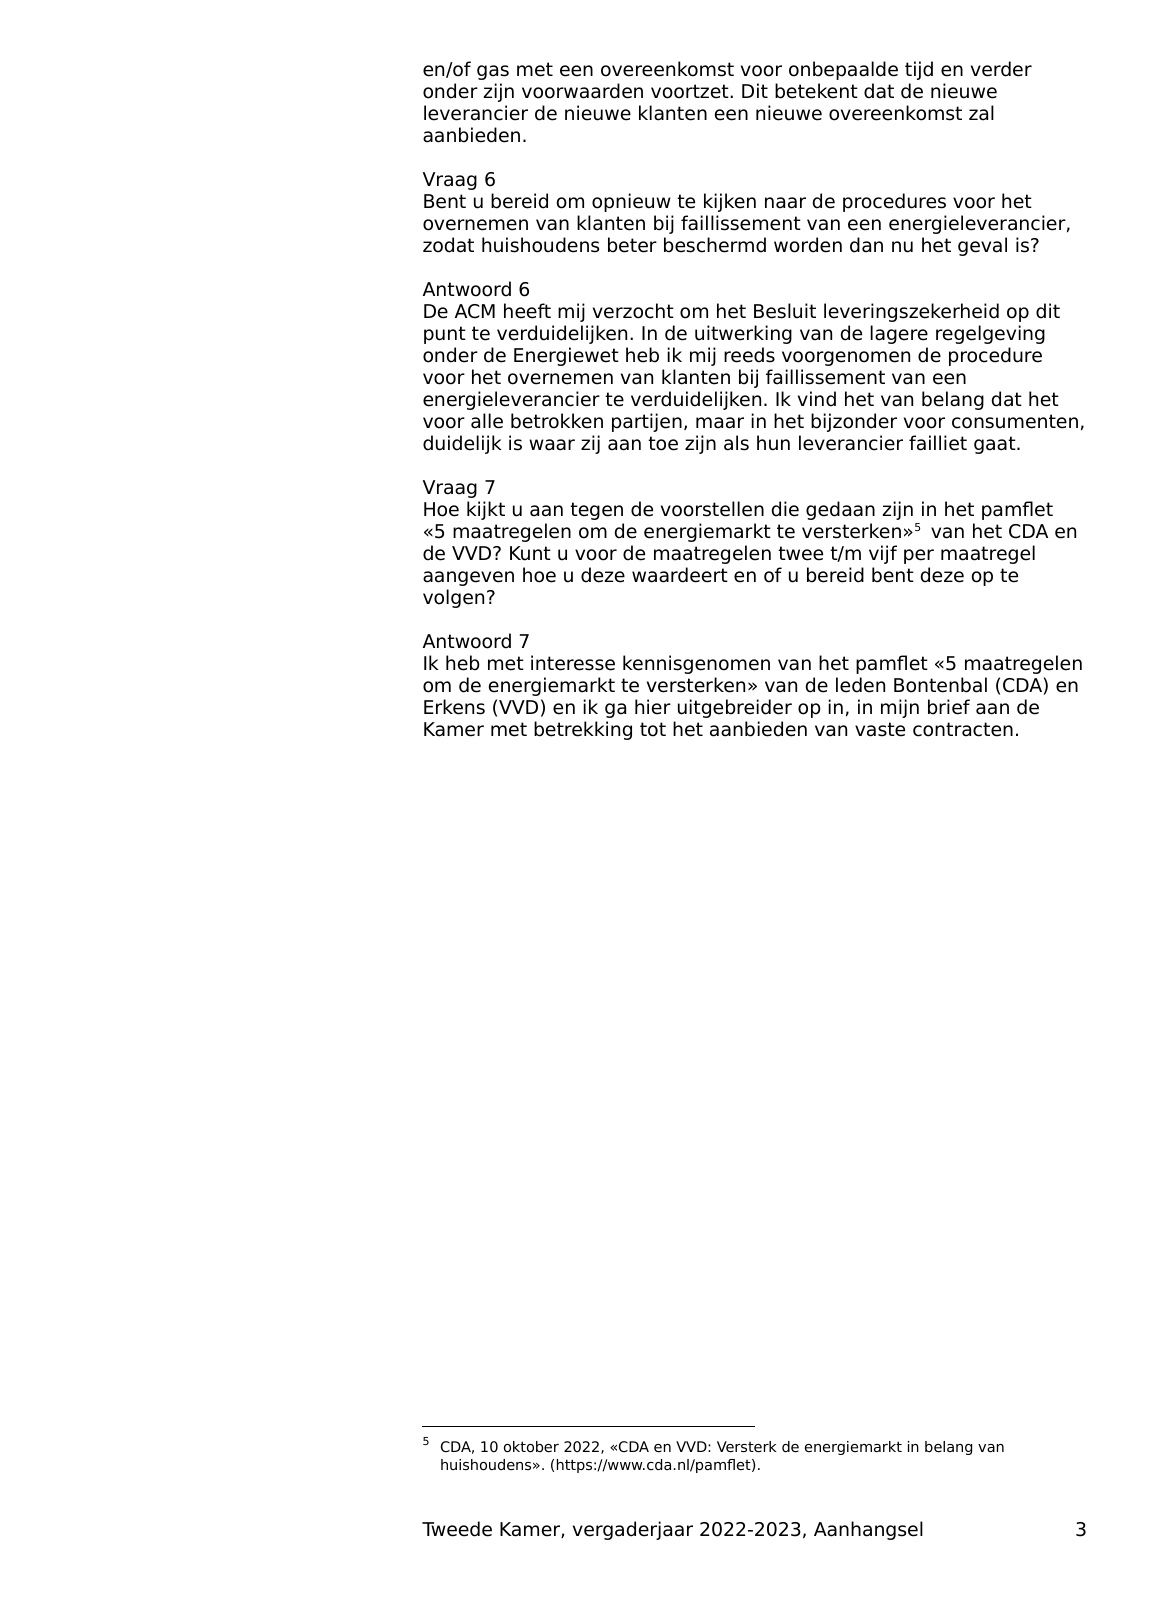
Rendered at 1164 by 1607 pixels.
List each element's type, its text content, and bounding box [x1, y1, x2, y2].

text Antwoord 6 [422, 279, 1087, 301]
text Vraag 6 [422, 169, 1087, 191]
text Antwoord 7 [422, 631, 1087, 653]
text Vraag 7 [422, 477, 1087, 499]
text Hoe kijkt u aan tegen de voorstellen die gedaan zijn in het pamflet «5 maatregelen om de energiemarkt te versterken» van het CDA en de VVD? Kunt u voor de maatregelen twee t/m vijf per maatregel aangeven hoe u deze waardeert en of u bereid bent deze op te volgen? [422, 499, 1087, 609]
text Bent u bereid om opnieuw te kijken naar de procedures voor het overnemen van klanten bij faillissement van een energieleverancier, zodat huishoudens beter beschermd worden dan nu het geval is? [422, 191, 1087, 257]
text Ik heb met interesse kennisgenomen van het pamflet «5 maatregelen om de energiemarkt te versterken» van de leden Bontenbal (CDA) en Erkens (VVD) en ik ga hier uitgebreider op in, in mijn brief aan de Kamer met betrekking tot het aanbieden van vaste contracten. [422, 653, 1087, 741]
text CDA, 10 oktober 2022, «CDA en VVD: Versterk de energiemarkt in belang van huishoudens». (https://www.cda.nl/pamflet). [422, 1435, 1087, 1474]
text De ACM heeft mij verzocht om het Besluit leveringszekerheid op dit punt te verduidelijken. In de uitwerking van de lagere regelgeving onder de Energiewet heb ik mij reeds voorgenomen de procedure voor het overnemen van klanten bij faillissement van een energieleverancier te verduidelijken. Ik vind het van belang dat het voor alle betrokken partijen, maar in het bijzonder voor consumenten, duidelijk is waar zij aan toe zijn als hun leverancier failliet gaat. [422, 301, 1087, 455]
text en/of gas met een overeenkomst voor onbepaalde tijd en verder onder zijn voorwaarden voortzet. Dit betekent dat de nieuwe leverancier de nieuwe klanten een nieuwe overeenkomst zal aanbieden. [422, 59, 1087, 147]
